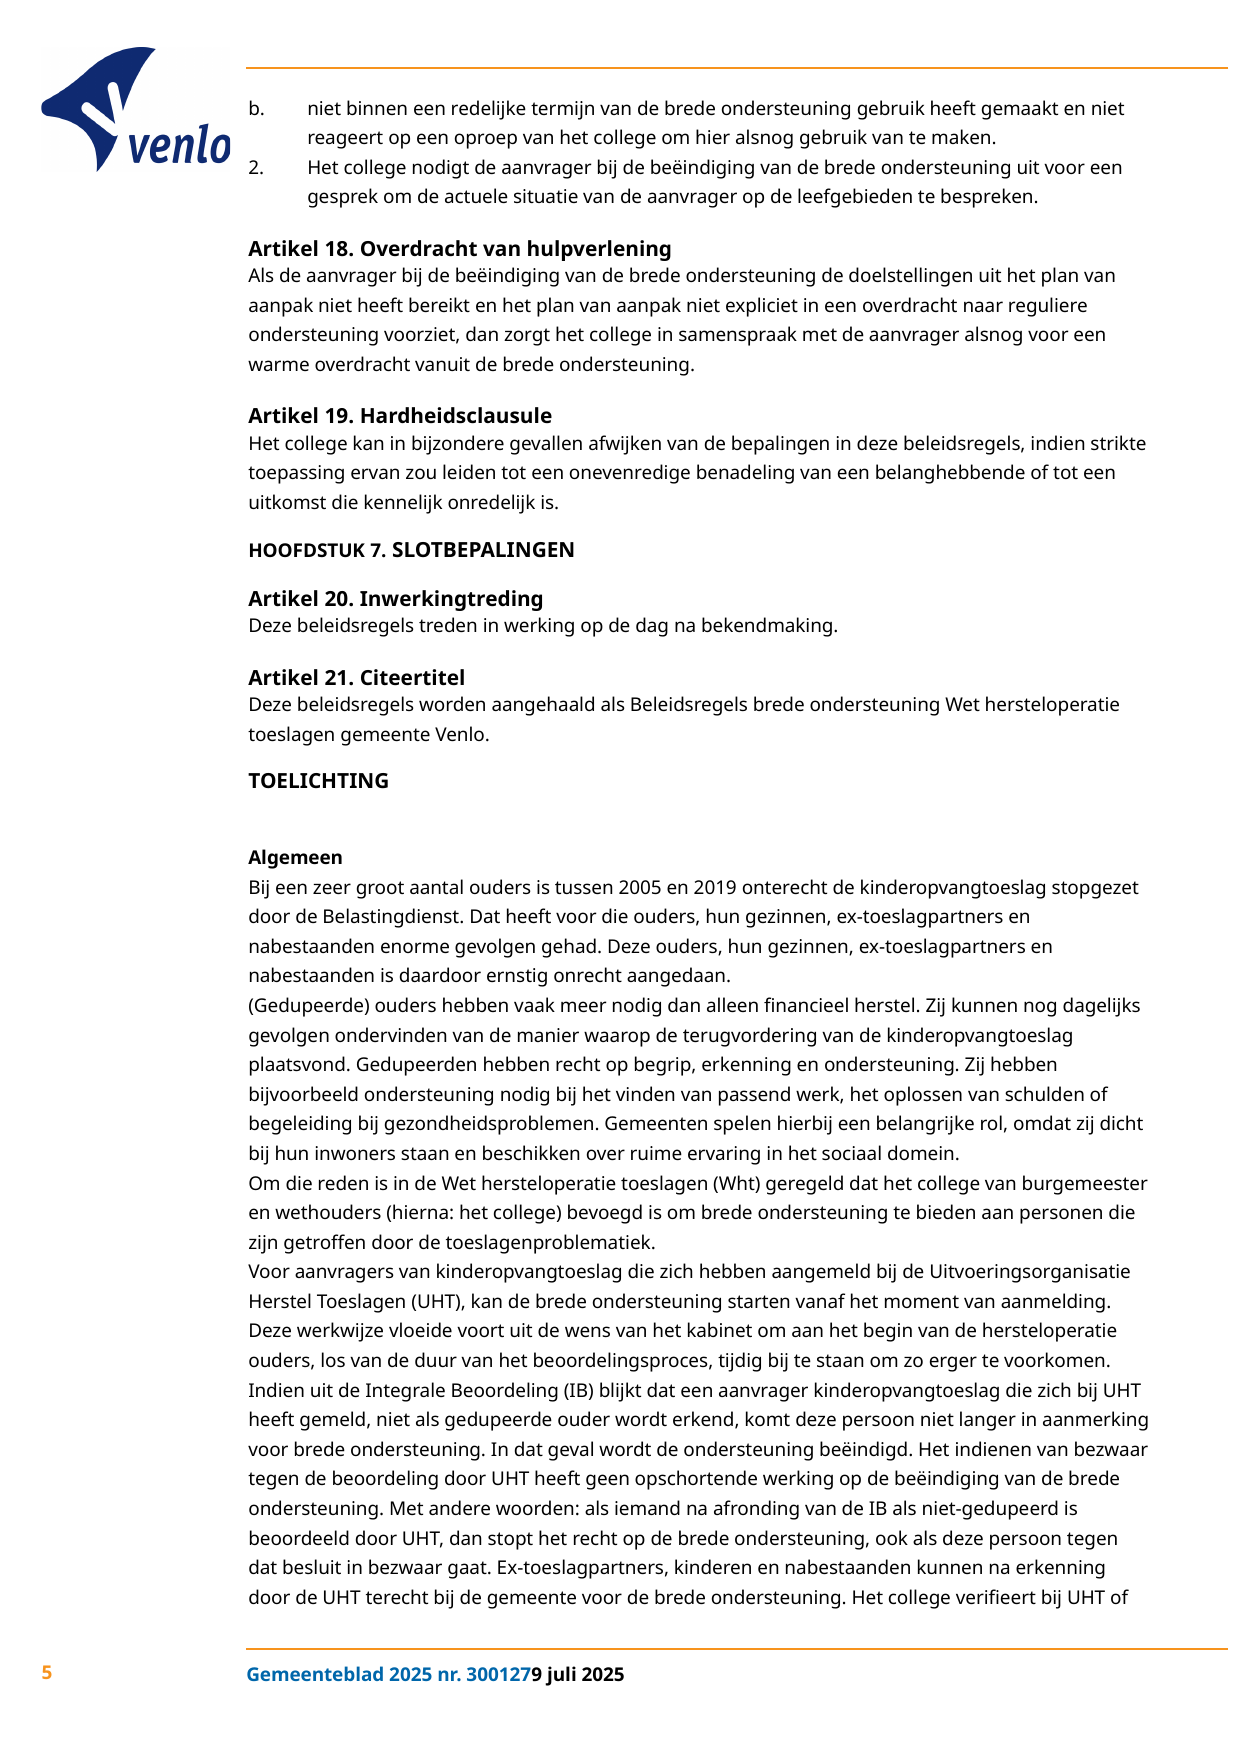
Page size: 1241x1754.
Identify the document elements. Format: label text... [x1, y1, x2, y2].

text (Gedupeerde) ouders hebben vaak meer nodig dan alleen financieel herstel. Zij kunnen nog dagelijks gevolgen ondervinden van de manier waarop de terugvordering van de kinderopvangtoeslag plaatsvond. Gedupeerden hebben recht op begrip, erkenning en ondersteuning. Zij hebben bijvoorbeeld ondersteuning nodig bij het vinden van passend werk, het oplossen van schulden of begeleiding bij gezondheidsproblemen. Gemeenten spelen hierbij een belangrijke rol, omdat zij dicht bij hun inwoners staan en beschikken over ruime ervaring in het sociaal domein. [248, 992, 1152, 1166]
list Het college nodigt de aanvrager bij de beëindiging van de brede ondersteuning uit voor een gesprek om de actuele situatie van de aanvrager op de leefgebieden te bespreken. [248, 154, 1152, 209]
text Artikel 19. Hardheidsclausule [248, 402, 1152, 430]
text HOOFDSTUK 7. SLOTBEPALINGEN [248, 535, 1152, 563]
text Artikel 21. Citeertitel [248, 663, 1152, 691]
text TOELICHTING [248, 767, 1152, 795]
text Deze beleidsregels treden in werking op de dag na bekendmaking. [248, 612, 1152, 638]
text Deze beleidsregels worden aangehaald als Beleidsregels brede ondersteuning Wet hersteloperatie toeslagen gemeente Venlo. [248, 691, 1152, 747]
list niet binnen een redelijke termijn van de brede ondersteuning gebruik heeft gemaakt en niet reageert op een oproep van het college om hier alsnog gebruik van te maken. [248, 95, 1152, 150]
picture [41, 47, 231, 172]
text Artikel 18. Overdracht van hulpverlening [248, 234, 1152, 262]
text Om die reden is in de Wet hersteloperatie toeslagen (Wht) geregeld dat het college van burgemeester en wethouders (hierna: het college) bevoegd is om brede ondersteuning te bieden aan personen die zijn getroffen door de toeslagenproblematiek. [248, 1170, 1152, 1254]
text Bij een zeer groot aantal ouders is tussen 2005 en 2019 onterecht de kinderopvangtoeslag stopgezet door de Belastingdienst. Dat heeft voor die ouders, hun gezinnen, ex-toeslagpartners en nabestaanden enorme gevolgen gehad. Deze ouders, hun gezinnen, ex-toeslagpartners en nabestaanden is daardoor ernstig onrecht aangedaan. [248, 874, 1152, 988]
text Als de aanvrager bij de beëindiging van de brede ondersteuning de doelstellingen uit het plan van aanpak niet heeft bereikt en het plan van aanpak niet expliciet in een overdracht naar reguliere ondersteuning voorziet, dan zorgt het college in samenspraak met de aanvrager alsnog voor een warme overdracht vanuit de brede ondersteuning. [248, 262, 1152, 377]
text Voor aanvragers van kinderopvangtoeslag die zich hebben aangemeld bij de Uitvoeringsorganisatie Herstel Toeslagen (UHT), kan de brede ondersteuning starten vanaf het moment van aanmelding. Deze werkwijze vloeide voort uit de wens van het kabinet om aan het begin van de hersteloperatie ouders, los van de duur van het beoordelingsproces, tijdig bij te staan om zo erger te voorkomen. Indien uit de Integrale Beoordeling (IB) blijkt dat een aanvrager kinderopvangtoeslag die zich bij UHT heeft gemeld, niet als gedupeerde ouder wordt erkend, komt deze persoon niet langer in aanmerking voor brede ondersteuning. In dat geval wordt de ondersteuning beëindigd. Het indienen van bezwaar tegen de beoordeling door UHT heeft geen opschortende werking op de beëindiging van de brede ondersteuning. Met andere woorden: als iemand na afronding van de IB als niet-gedupeerd is beoordeeld door UHT, dan stopt het recht op de brede ondersteuning, ook als deze persoon tegen dat besluit in bezwaar gaat. Ex-toeslagpartners, kinderen en nabestaanden kunnen na erkenning door de UHT terecht bij de gemeente voor de brede ondersteuning. Het college verifieert bij UHT of [248, 1258, 1152, 1609]
text Artikel 20. Inwerkingtreding [248, 584, 1152, 612]
text Algemeen [248, 844, 1152, 870]
text Het college kan in bijzondere gevallen afwijken van de bepalingen in deze beleidsregels, indien strikte toepassing ervan zou leiden tot een onevenredige benadeling van een belanghebbende of tot een uitkomst die kennelijk onredelijk is. [248, 430, 1152, 515]
